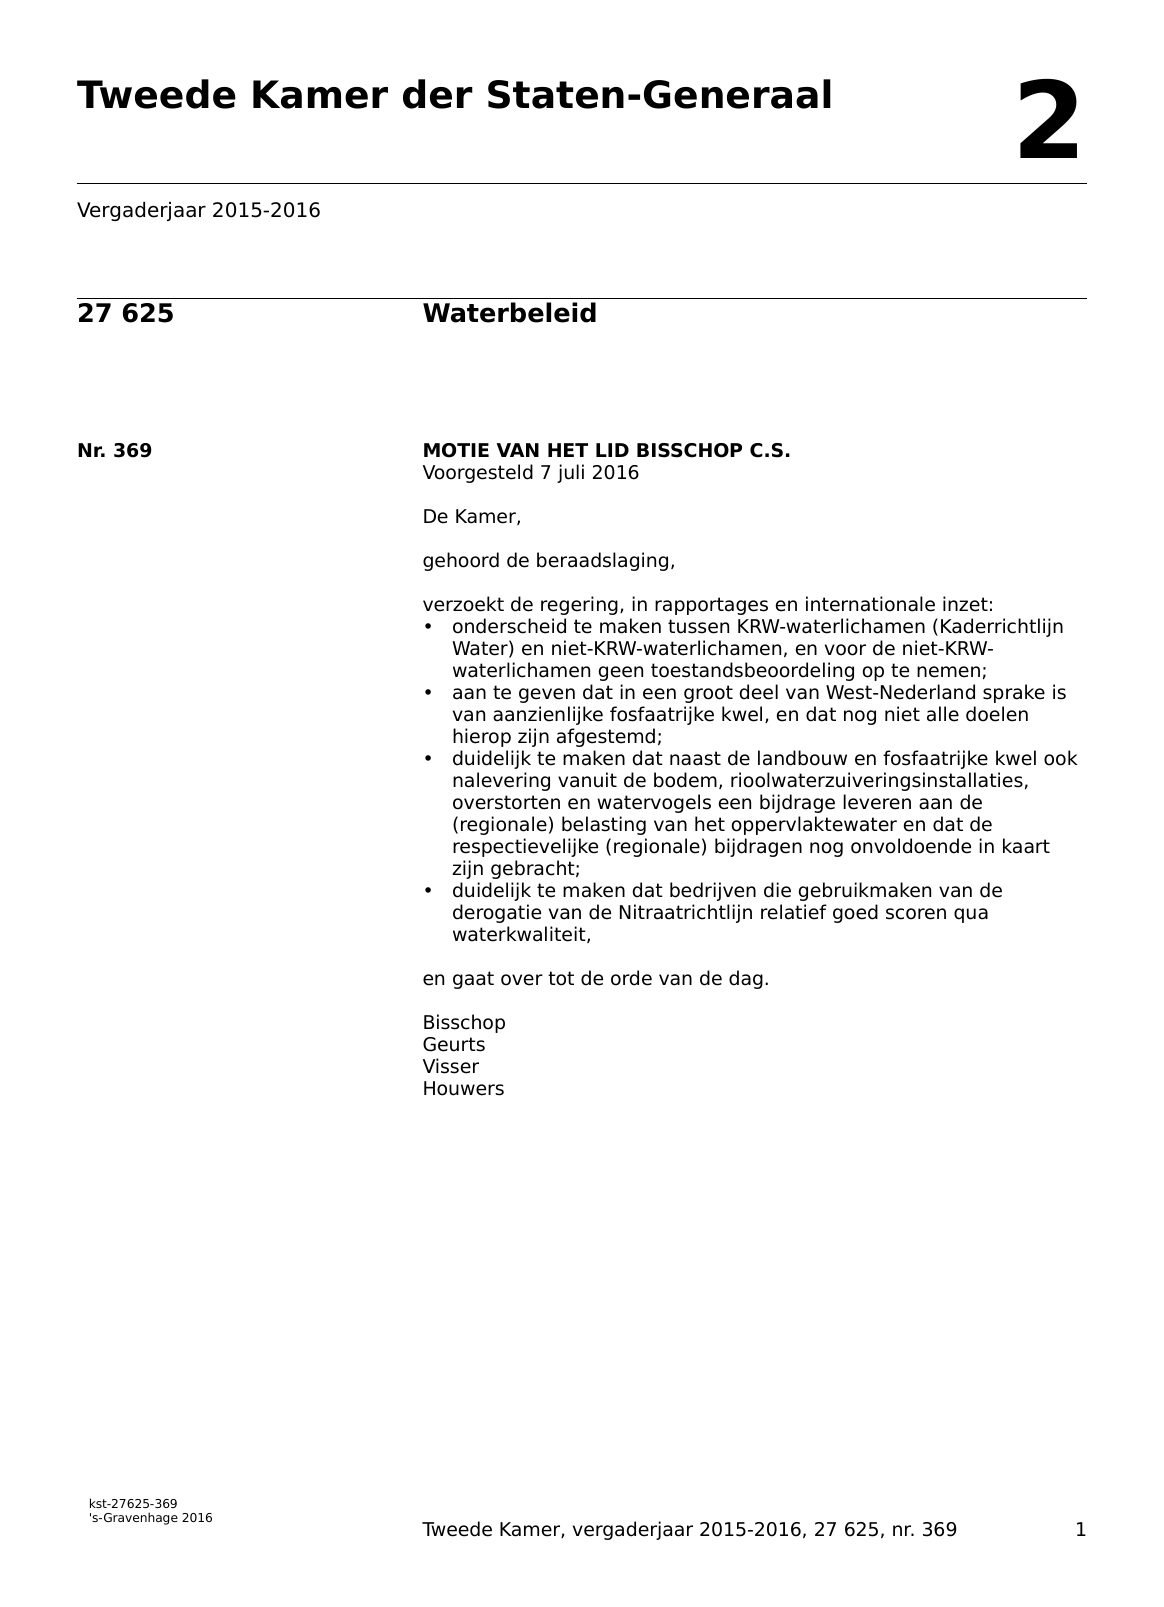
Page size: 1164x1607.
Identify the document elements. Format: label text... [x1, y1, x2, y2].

text De Kamer, [422, 506, 1087, 528]
text en gaat over tot de orde van de dag. [422, 968, 1087, 990]
text • duidelijk te maken dat naast de landbouw en fosfaatrijke kwel ook nalevering vanuit de bodem, rioolwaterzuiveringsinstallaties, overstorten en watervogels een bijdrage leveren aan de (regionale) belasting van het oppervlaktewater en dat de respectievelijke (regionale) bijdragen nog onvoldoende in kaart zijn gebracht; [422, 748, 1087, 880]
text Visser [422, 1056, 1087, 1078]
table_cell Vergaderjaar 2015-2016 [77, 184, 1087, 298]
text Houwers [422, 1078, 1087, 1100]
table_header 2 [886, 59, 1087, 183]
text • aan te geven dat in een groot deel van West-Nederland sprake is van aanzienlijke fosfaatrijke kwel, en dat nog niet alle doelen hierop zijn afgestemd; [422, 682, 1087, 748]
subtitle 27 625 Waterbeleid [77, 299, 1087, 329]
text Geurts [422, 1034, 1087, 1056]
text Voorgesteld 7 juli 2016 [422, 462, 1087, 484]
text 's-Gravenhage 2016 [88, 1511, 323, 1525]
text gehoord de beraadslaging, [422, 550, 1087, 572]
text kst-27625-369 [88, 1497, 323, 1511]
subtitle Nr. 369 MOTIE VAN HET LID BISSCHOP C.S. [77, 440, 1087, 462]
text verzoekt de regering, in rapportages en internationale inzet: [422, 594, 1087, 616]
table_header Tweede Kamer der Staten-Generaal [77, 59, 886, 183]
text • duidelijk te maken dat bedrijven die gebruikmaken van de derogatie van de Nitraatrichtlijn relatief goed scoren qua waterkwaliteit, [422, 880, 1087, 946]
text Bisschop [422, 1012, 1087, 1034]
text • onderscheid te maken tussen KRW-waterlichamen (Kaderrichtlijn Water) en niet-KRW-waterlichamen, en voor de niet-KRW-waterlichamen geen toestandsbeoordeling op te nemen; [422, 616, 1087, 682]
